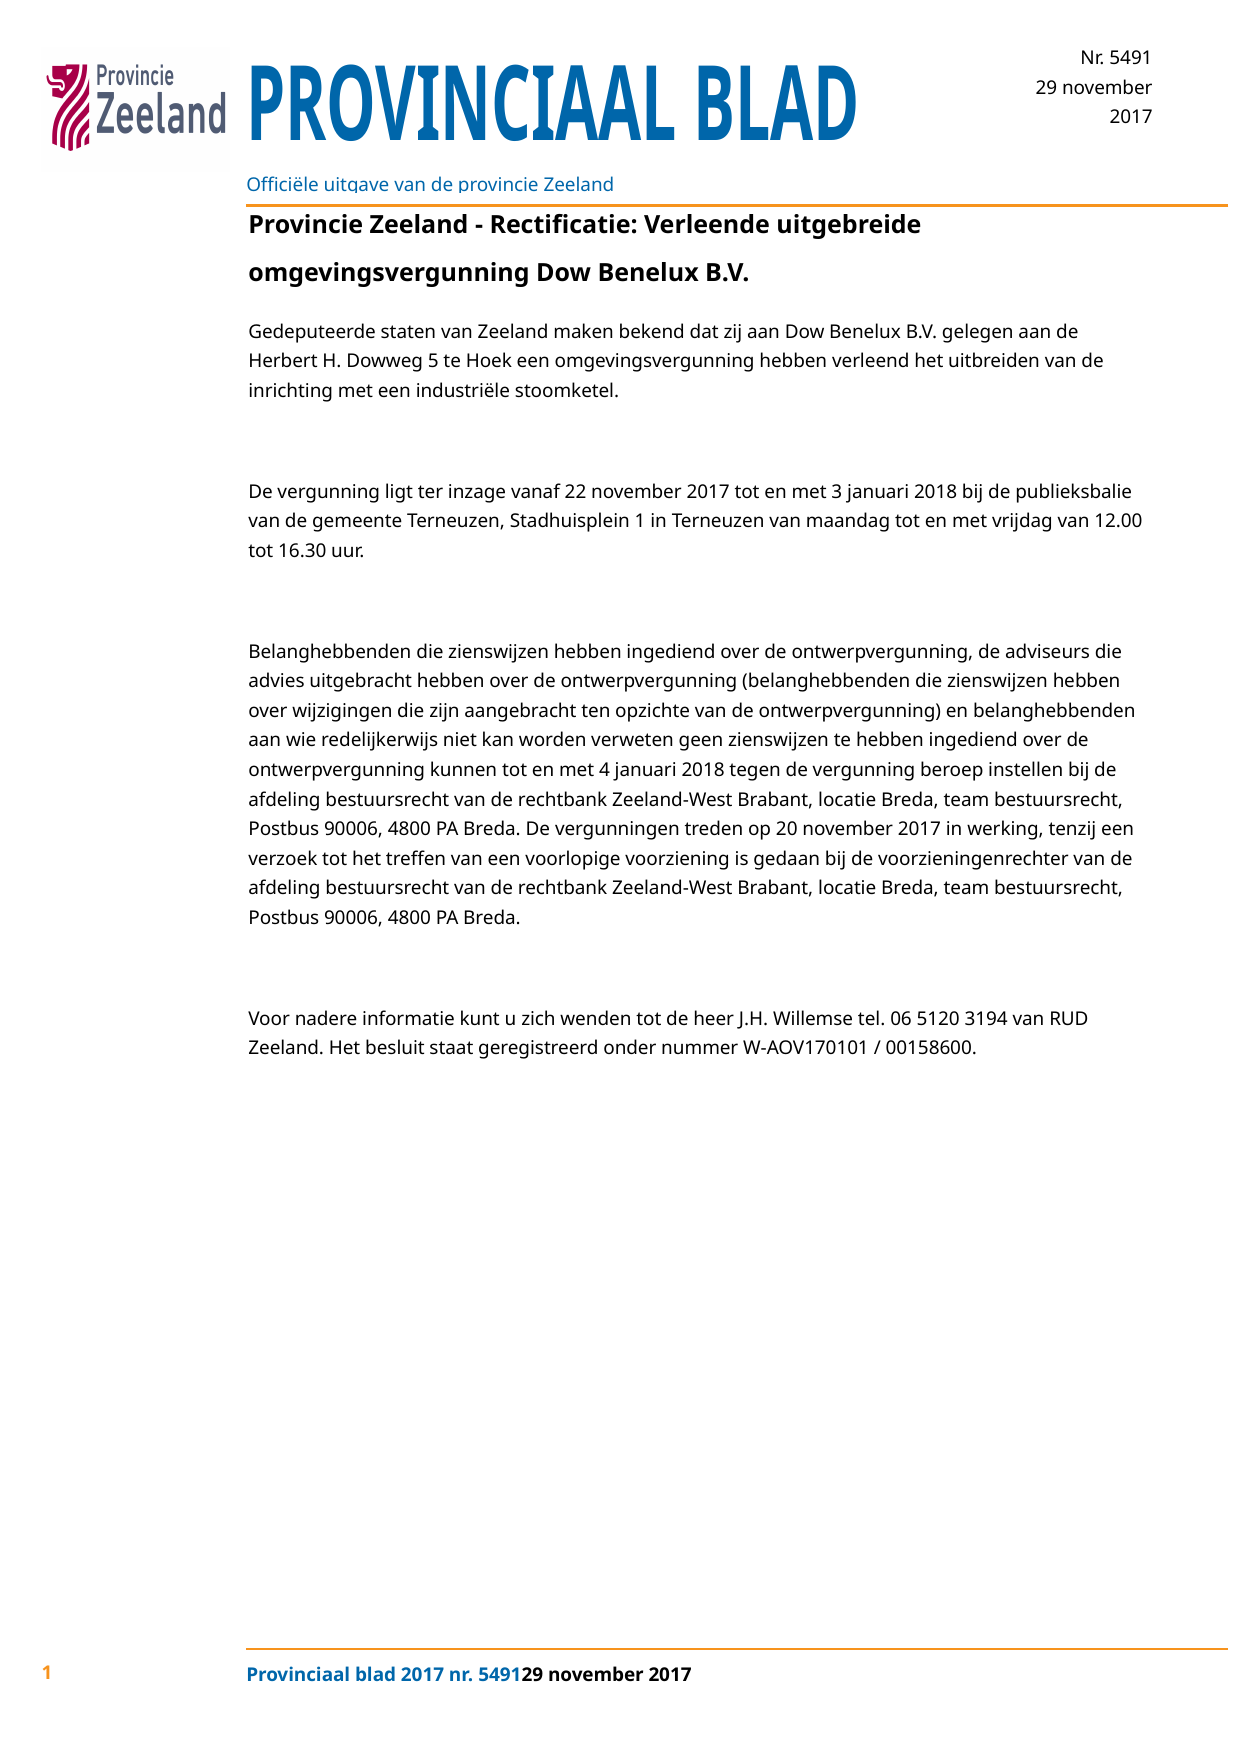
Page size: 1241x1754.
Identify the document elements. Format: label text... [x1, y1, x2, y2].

text Voor nadere informatie kunt u zich wenden tot de heer J.H. Willemse tel. 06 5120 3194 van RUD Zeeland. Het besluit staat geregistreerd onder nummer W-AOV170101 / 00158600. [248, 1005, 1152, 1060]
text Belanghebbenden die zienswijzen hebben ingediend over de ontwerpvergunning, de adviseurs die advies uitgebracht hebben over de ontwerpvergunning (belanghebbenden die zienswijzen hebben over wijzigingen die zijn aangebracht ten opzichte van de ontwerpvergunning) en belanghebbenden aan wie redelijkerwijs niet kan worden verweten geen zienswijzen te hebben ingediend over de ontwerpvergunning kunnen tot en met 4 januari 2018 tegen de vergunning beroep instellen bij de afdeling bestuursrecht van de rechtbank Zeeland-West Brabant, locatie Breda, team bestuursrecht, Postbus 90006, 4800 PA Breda. De vergunningen treden op 20 november 2017 in werking, tenzij een verzoek tot het treffen van een voorlopige voorziening is gedaan bij de voorzieningenrechter van de afdeling bestuursrecht van de rechtbank Zeeland-West Brabant, locatie Breda, team bestuursrecht, Postbus 90006, 4800 PA Breda. [248, 638, 1152, 930]
text Provincie Zeeland - Rectificatie: Verleende uitgebreide omgevingsvergunning Dow Benelux B.V. [248, 207, 1152, 288]
text Gedeputeerde staten van Zeeland maken bekend dat zij aan Dow Benelux B.V. gelegen aan de Herbert H. Dowweg 5 te Hoek een omgevingsvergunning hebben verleend het uitbreiden van de inrichting met een industriële stoomketel. [248, 318, 1152, 403]
picture [41, 47, 231, 172]
text De vergunning ligt ter inzage vanaf 22 november 2017 tot en met 3 januari 2018 bij de publieksbalie van de gemeente Terneuzen, Stadhuisplein 1 in Terneuzen van maandag tot en met vrijdag van 12.00 tot 16.30 uur. [248, 478, 1152, 563]
